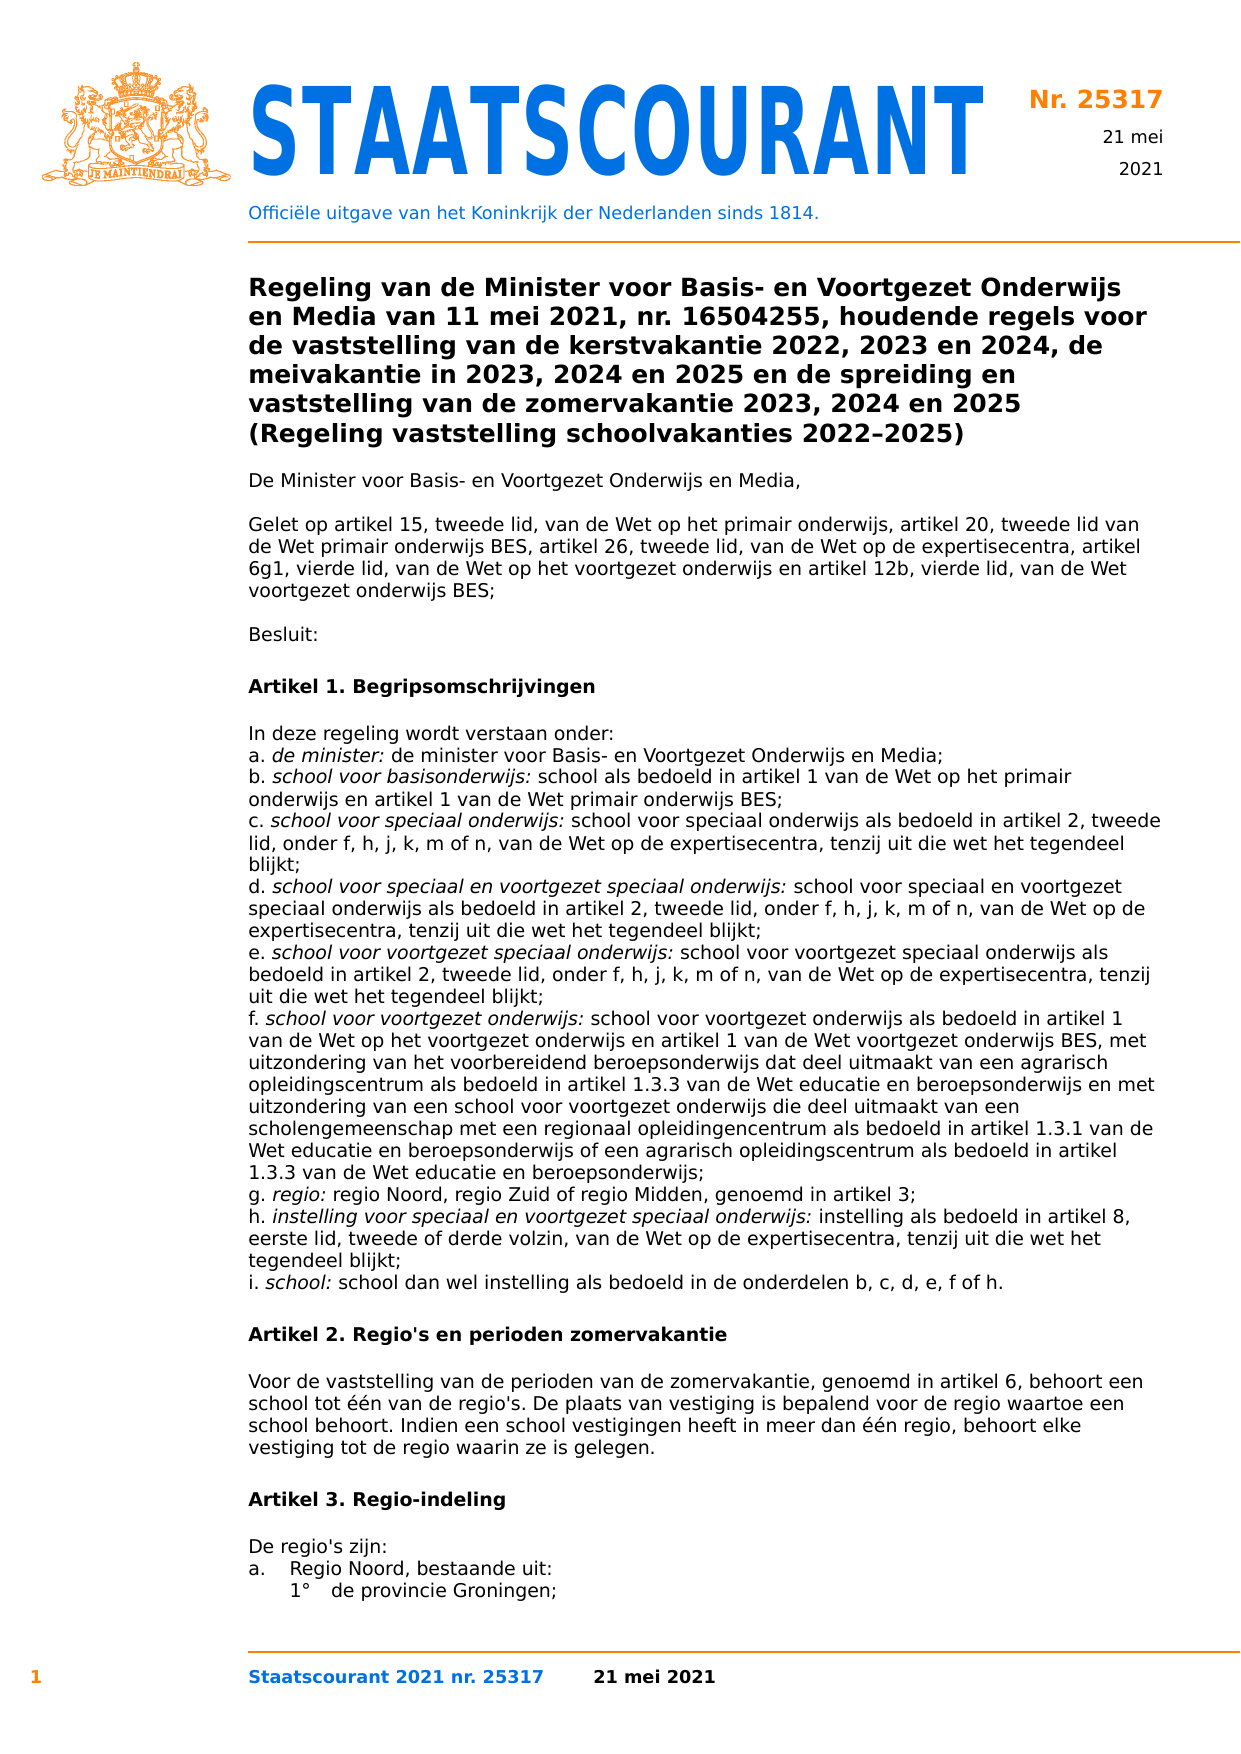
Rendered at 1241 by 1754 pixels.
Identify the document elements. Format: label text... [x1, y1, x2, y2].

picture [41, 62, 231, 186]
subtitle Artikel 1. Begripsomschrijvingen [248, 676, 1163, 697]
table_cell 21 mei [998, 121, 1240, 153]
subtitle Artikel 2. Regio's en perioden zomervakantie [248, 1324, 1163, 1346]
table_header Nr. 25317 [998, 62, 1240, 121]
text c. school voor speciaal onderwijs: school voor speciaal onderwijs als bedoeld in artikel 2, tweede lid, onder f, h, j, k, m of n, van de Wet op de expertisecentra, tenzij uit die wet het tegendeel blijkt; [248, 810, 1163, 876]
text Besluit: [248, 623, 1163, 646]
text f. school voor voortgezet onderwijs: school voor voortgezet onderwijs als bedoeld in artikel 1 van de Wet op het voortgezet onderwijs en artikel 1 van de Wet voortgezet onderwijs BES, met uitzondering van het voorbereidend beroepsonderwijs dat deel uitmaakt van een agrarisch opleidingscentrum als bedoeld in artikel 1.3.3 van de Wet educatie en beroepsonderwijs en met uitzondering van een school voor voortgezet onderwijs die deel uitmaakt van een scholengemeenschap met een regionaal opleidingencentrum als bedoeld in artikel 1.3.1 van de Wet educatie en beroepsonderwijs of een agrarisch opleidingscentrum als bedoeld in artikel 1.3.3 van de Wet educatie en beroepsonderwijs; [248, 1008, 1163, 1184]
text b. school voor basisonderwijs: school als bedoeld in artikel 1 van de Wet op het primair onderwijs en artikel 1 van de Wet primair onderwijs BES; [248, 766, 1163, 810]
text a. de minister: de minister voor Basis- en Voortgezet Onderwijs en Media; [248, 744, 1163, 766]
text Voor de vaststelling van de perioden van de zomervakantie, genoemd in artikel 6, behoort een school tot één van de regio's. De plaats van vestiging is bepalend voor de regio waartoe een school behoort. Indien een school vestigingen heeft in meer dan één regio, behoort elke vestiging tot de regio waarin ze is gelegen. [248, 1371, 1163, 1459]
table_header [25, 62, 248, 241]
table_cell 2021 [998, 153, 1240, 203]
subtitle Artikel 3. Regio-indeling [248, 1489, 1163, 1511]
text i. school: school dan wel instelling als bedoeld in de onderdelen b, c, d, e, f of h. [248, 1272, 1163, 1294]
text e. school voor voortgezet speciaal onderwijs: school voor voortgezet speciaal onderwijs als bedoeld in artikel 2, tweede lid, onder f, h, j, k, m of n, van de Wet op de expertisecentra, tenzij uit die wet het tegendeel blijkt; [248, 942, 1163, 1008]
text a. Regio Noord, bestaande uit: [248, 1558, 1163, 1580]
text 1° de provincie Groningen; [289, 1580, 1163, 1602]
table_cell Officiële uitgave van het Koninkrijk der Nederlanden sinds 1814. [248, 203, 1240, 241]
text De regio's zijn: [248, 1536, 1163, 1558]
subtitle Regeling van de Minister voor Basis- en Voortgezet Onderwijs en Media van 11 mei 2021, nr. 16504255, houdende regels voor de vaststelling van de kerstvakantie 2022, 2023 en 2024, de meivakantie in 2023, 2024 en 2025 en de spreiding en vaststelling van de zomervakantie 2023, 2024 en 2025 (Regeling vaststelling schoolvakanties 2022–2025) [248, 273, 1163, 448]
text Gelet op artikel 15, tweede lid, van de Wet op het primair onderwijs, artikel 20, tweede lid van de Wet primair onderwijs BES, artikel 26, tweede lid, van de Wet op de expertisecentra, artikel 6g1, vierde lid, van de Wet op het voortgezet onderwijs en artikel 12b, vierde lid, van de Wet voortgezet onderwijs BES; [248, 514, 1163, 602]
text In deze regeling wordt verstaan onder: [248, 722, 1163, 744]
text h. instelling voor speciaal en voortgezet speciaal onderwijs: instelling als bedoeld in artikel 8, eerste lid, tweede of derde volzin, van de Wet op de expertisecentra, tenzij uit die wet het tegendeel blijkt; [248, 1206, 1163, 1272]
text d. school voor speciaal en voortgezet speciaal onderwijs: school voor speciaal en voortgezet speciaal onderwijs als bedoeld in artikel 2, tweede lid, onder f, h, j, k, m of n, van de Wet op de expertisecentra, tenzij uit die wet het tegendeel blijkt; [248, 876, 1163, 942]
text De Minister voor Basis- en Voortgezet Onderwijs en Media, [248, 470, 1163, 492]
table_header STAATSCOURANT [248, 62, 998, 203]
text g. regio: regio Noord, regio Zuid of regio Midden, genoemd in artikel 3; [248, 1184, 1163, 1206]
